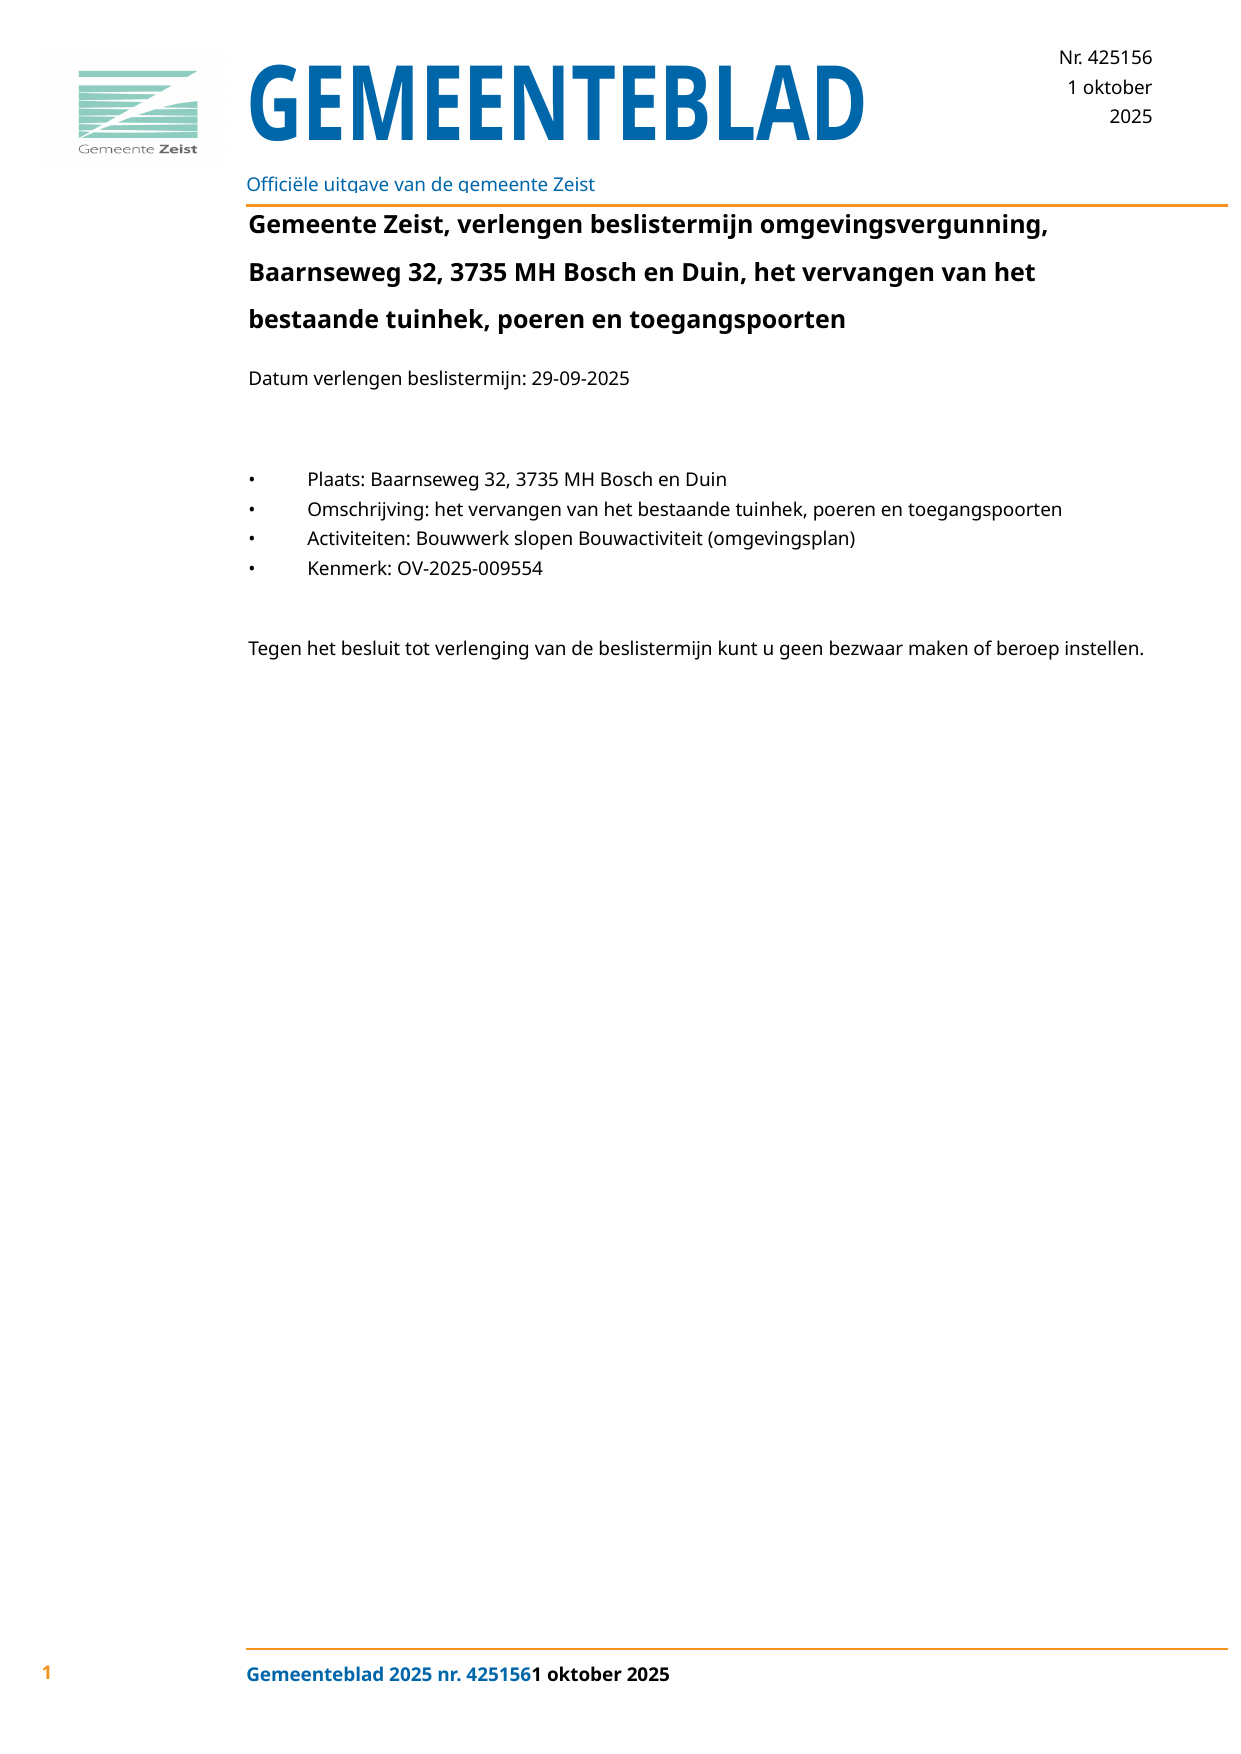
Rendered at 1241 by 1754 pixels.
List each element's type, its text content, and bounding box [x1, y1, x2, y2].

picture [41, 47, 231, 172]
text Gemeente Zeist, verlengen beslistermijn omgevingsvergunning, Baarnseweg 32, 3735 MH Bosch en Duin, het vervangen van het bestaande tuinhek, poeren en toegangspoorten [248, 207, 1152, 336]
list Plaats: Baarnseweg 32, 3735 MH Bosch en Duin [248, 466, 1152, 492]
list Activiteiten: Bouwwerk slopen Bouwactiviteit (omgevingsplan) [248, 526, 1152, 551]
list Omschrijving: het vervangen van het bestaande tuinhek, poeren en toegangspoorten [248, 496, 1152, 522]
text Tegen het besluit tot verlenging van de beslistermijn kunt u geen bezwaar maken of beroep instellen. [248, 635, 1152, 661]
list Kenmerk: OV-2025-009554 [248, 555, 1152, 581]
text Datum verlengen beslistermijn: 29-09-2025 [248, 366, 1152, 391]
